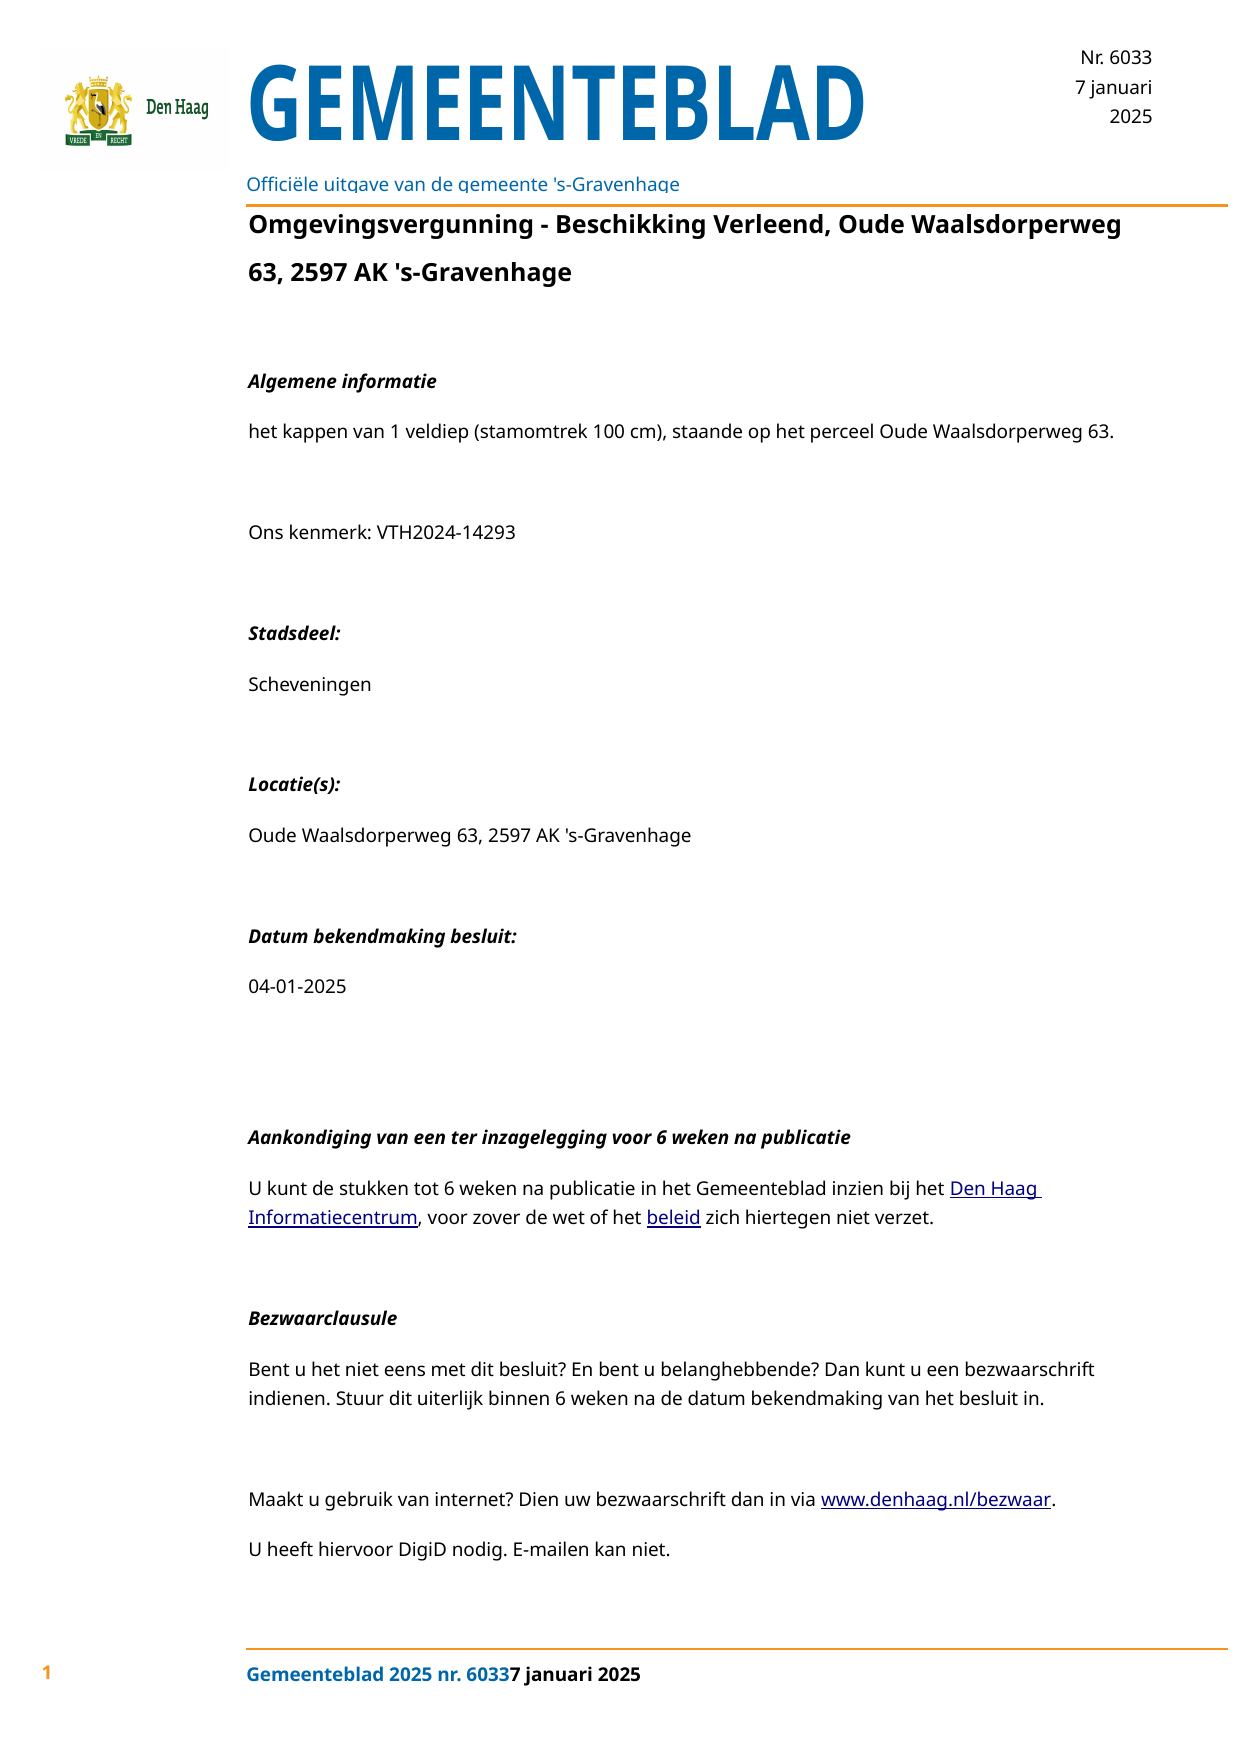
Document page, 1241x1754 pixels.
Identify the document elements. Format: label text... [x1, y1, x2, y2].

text Bent u het niet eens met dit besluit? En bent u belanghebbende? Dan kunt u een bezwaarschrift indienen. Stuur dit uiterlijk binnen 6 weken na de datum bekendmaking van het besluit in. [248, 1356, 1152, 1411]
text het kappen van 1 veldiep (stamomtrek 100 cm), staande op het perceel Oude Waalsdorperweg 63. [248, 419, 1152, 444]
text U heeft hiervoor DigiD nodig. E-mailen kan niet. [248, 1537, 1152, 1562]
text Locatie(s): [248, 772, 1152, 797]
text Oude Waalsdorperweg 63, 2597 AK 's-Gravenhage [248, 822, 1152, 848]
text 04-01-2025 [248, 973, 1152, 999]
text Omgevingsvergunning - Beschikking Verleend, Oude Waalsdorperweg 63, 2597 AK 's-Gravenhage [248, 207, 1152, 288]
text Bezwaarclausule [248, 1305, 1152, 1331]
text Scheveningen [248, 671, 1152, 697]
text Datum bekendmaking besluit: [248, 923, 1152, 949]
text Ons kenmerk: VTH2024-14293 [248, 519, 1152, 545]
text U kunt de stukken tot 6 weken na publicatie in het Gemeenteblad inzien bij het Den Haag Informatiecentrum, voor zover de wet of het beleid zich hiertegen niet verzet. [248, 1175, 1152, 1230]
text Stadsdeel: [248, 620, 1152, 646]
text Maakt u gebruik van internet? Dien uw bezwaarschrift dan in via www.denhaag.nl/bezwaar. [248, 1486, 1152, 1512]
text Aankondiging van een ter inzagelegging voor 6 weken na publicatie [248, 1124, 1152, 1150]
text Algemene informatie [248, 368, 1152, 394]
picture [41, 47, 231, 172]
